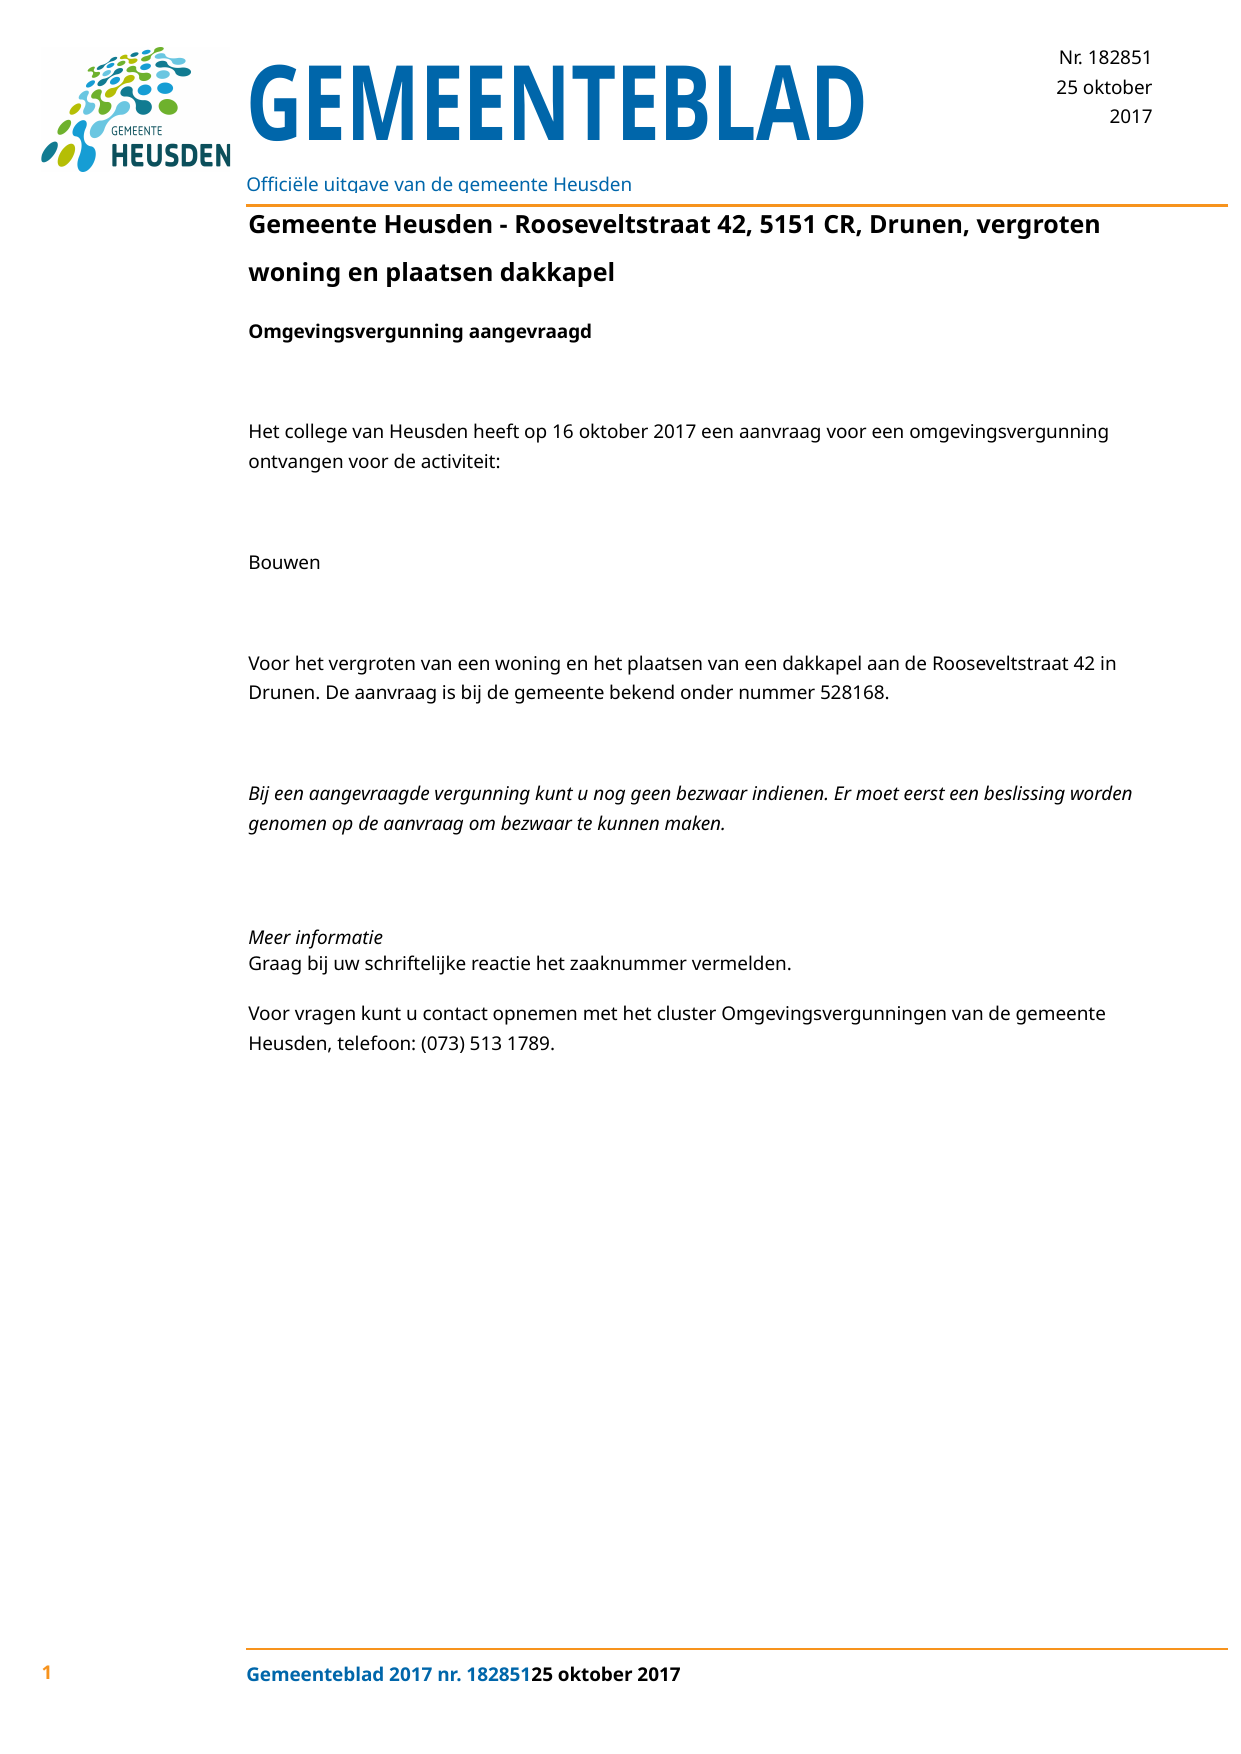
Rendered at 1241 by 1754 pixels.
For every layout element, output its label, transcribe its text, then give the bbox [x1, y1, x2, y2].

text Omgevingsvergunning aangevraagd [248, 318, 1152, 344]
text Voor het vergroten van een woning en het plaatsen van een dakkapel aan de Rooseveltstraat 42 in Drunen. De aanvraag is bij de gemeente bekend onder nummer 528168. [248, 650, 1152, 705]
text Bouwen [248, 549, 1152, 575]
text Het college van Heusden heeft op 16 oktober 2017 een aanvraag voor een omgevingsvergunning ontvangen voor de activiteit: [248, 419, 1152, 474]
picture [41, 47, 231, 172]
text Gemeente Heusden - Rooseveltstraat 42, 5151 CR, Drunen, vergroten woning en plaatsen dakkapel [248, 207, 1152, 288]
text Voor vragen kunt u contact opnemen met het cluster Omgevingsvergunningen van de gemeente Heusden, telefoon: (073) 513 1789. [248, 1001, 1152, 1056]
text Meer informatie [248, 924, 1152, 950]
text Bij een aangevraagde vergunning kunt u nog geen bezwaar indienen. Er moet eerst een beslissing worden genomen op de aanvraag om bezwaar te kunnen maken. [248, 780, 1152, 836]
text Graag bij uw schriftelijke reactie het zaaknummer vermelden. [248, 950, 1152, 976]
